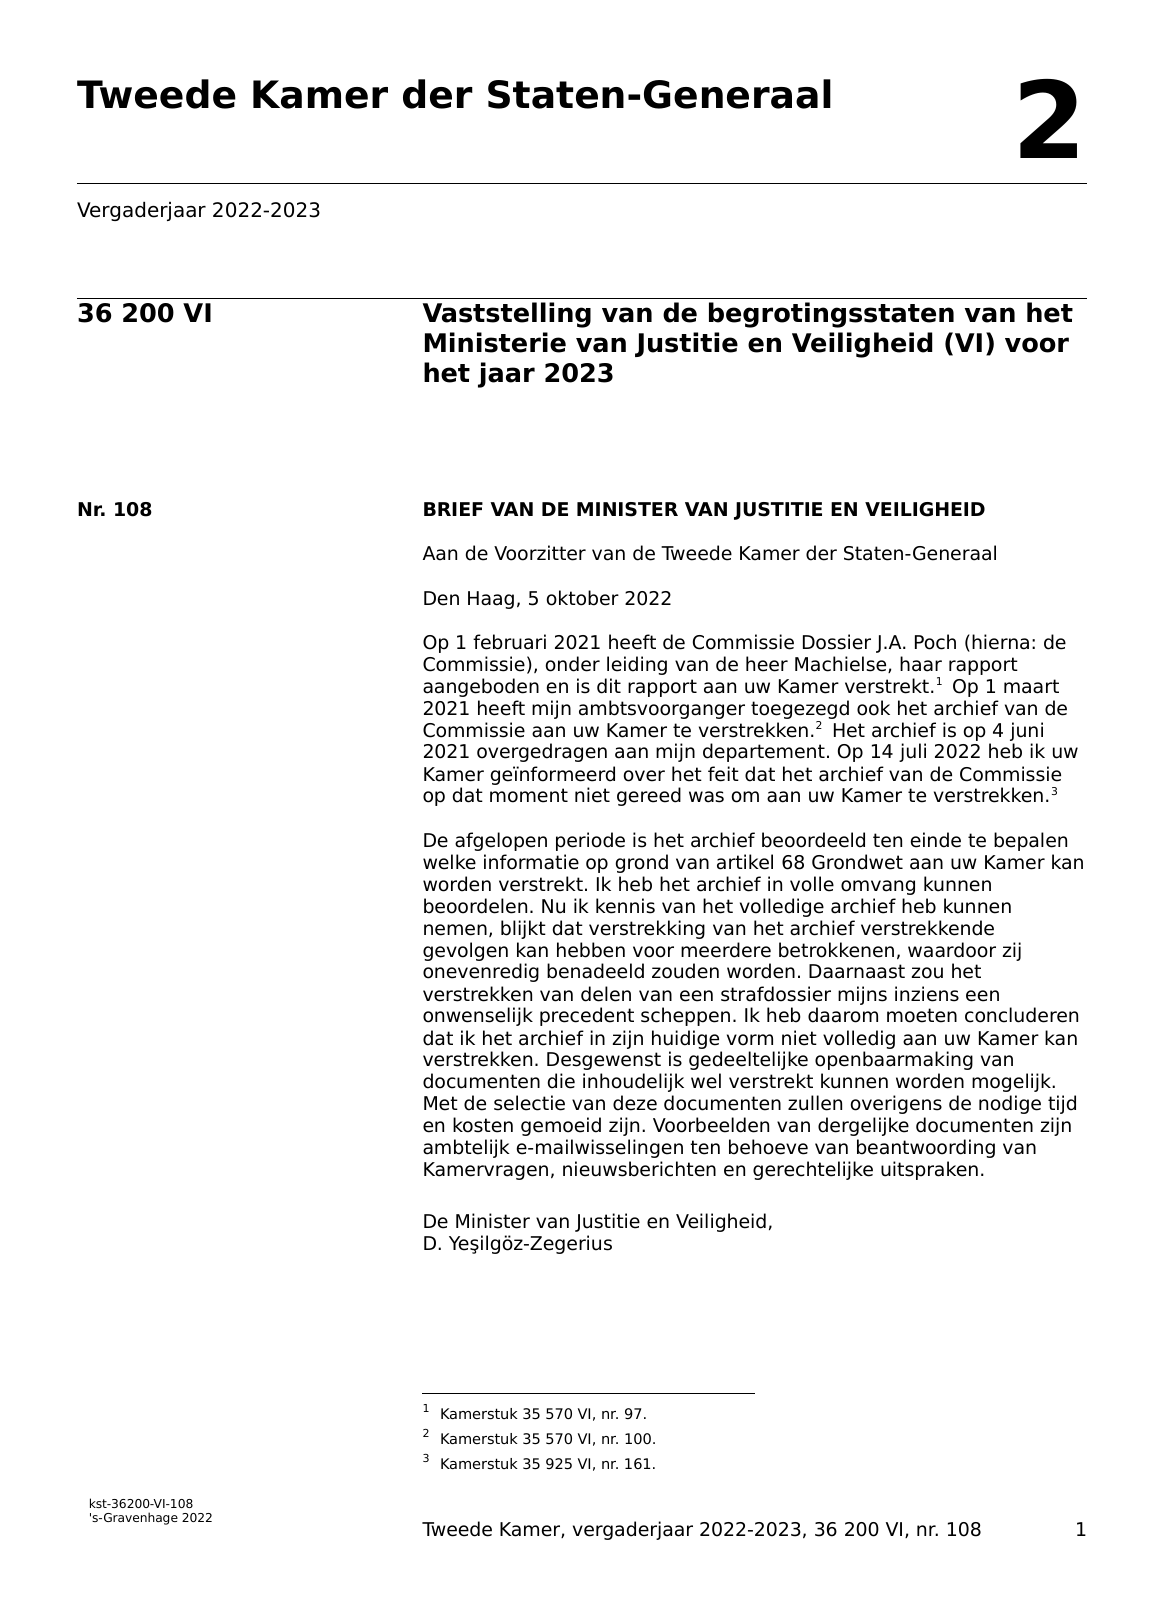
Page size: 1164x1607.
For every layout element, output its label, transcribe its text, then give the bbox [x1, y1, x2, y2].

table_header Tweede Kamer der Staten-Generaal [77, 59, 886, 183]
text De afgelopen periode is het archief beoordeeld ten einde te bepalen welke informatie op grond van artikel 68 Grondwet aan uw Kamer kan worden verstrekt. Ik heb het archief in volle omvang kunnen beoordelen. Nu ik kennis van het volledige archief heb kunnen nemen, blijkt dat verstrekking van het archief verstrekkende gevolgen kan hebben voor meerdere betrokkenen, waardoor zij onevenredig benadeeld zouden worden. Daarnaast zou het verstrekken van delen van een strafdossier mijns inziens een onwenselijk precedent scheppen. Ik heb daarom moeten concluderen dat ik het archief in zijn huidige vorm niet volledig aan uw Kamer kan verstrekken. Desgewenst is gedeeltelijke openbaarmaking van documenten die inhoudelijk wel verstrekt kunnen worden mogelijk. Met de selectie van deze documenten zullen overigens de nodige tijd en kosten gemoeid zijn. Voorbeelden van dergelijke documenten zijn ambtelijk e-mailwisselingen ten behoeve van beantwoording van Kamervragen, nieuwsberichten en gerechtelijke uitspraken. [422, 829, 1087, 1181]
text De Minister van Justitie en Veiligheid, D. Yeşilgöz-Zegerius [422, 1211, 1087, 1255]
text Kamerstuk 35 570 VI, nr. 100. [422, 1427, 1087, 1449]
table_header 2 [886, 59, 1087, 183]
subtitle Nr. 108 BRIEF VAN DE MINISTER VAN JUSTITIE EN VEILIGHEID [77, 499, 1087, 521]
text Aan de Voorzitter van de Tweede Kamer der Staten-Generaal [422, 543, 1087, 565]
text Kamerstuk 35 570 VI, nr. 97. [422, 1402, 1087, 1424]
table_cell Vergaderjaar 2022-2023 [77, 184, 1087, 298]
text kst-36200-VI-108 [88, 1497, 323, 1511]
text Op 1 februari 2021 heeft de Commissie Dossier J.A. Poch (hierna: de Commissie), onder leiding van de heer Machielse, haar rapport aangeboden en is dit rapport aan uw Kamer verstrekt. Op 1 maart 2021 heeft mijn ambtsvoorganger toegezegd ook het archief van de Commissie aan uw Kamer te verstrekken. Het archief is op 4 juni 2021 overgedragen aan mijn departement. Op 14 juli 2022 heb ik uw Kamer geïnformeerd over het feit dat het archief van de Commissie op dat moment niet gereed was om aan uw Kamer te verstrekken. [422, 632, 1087, 807]
text 's-Gravenhage 2022 [88, 1511, 323, 1525]
text Den Haag, 5 oktober 2022 [422, 587, 1087, 609]
subtitle 36 200 VI Vaststelling van de begrotingsstaten van het Ministerie van Justitie en Veiligheid (VI) voor het jaar 2023 [77, 299, 1087, 388]
text Kamerstuk 35 925 VI, nr. 161. [422, 1452, 1087, 1474]
